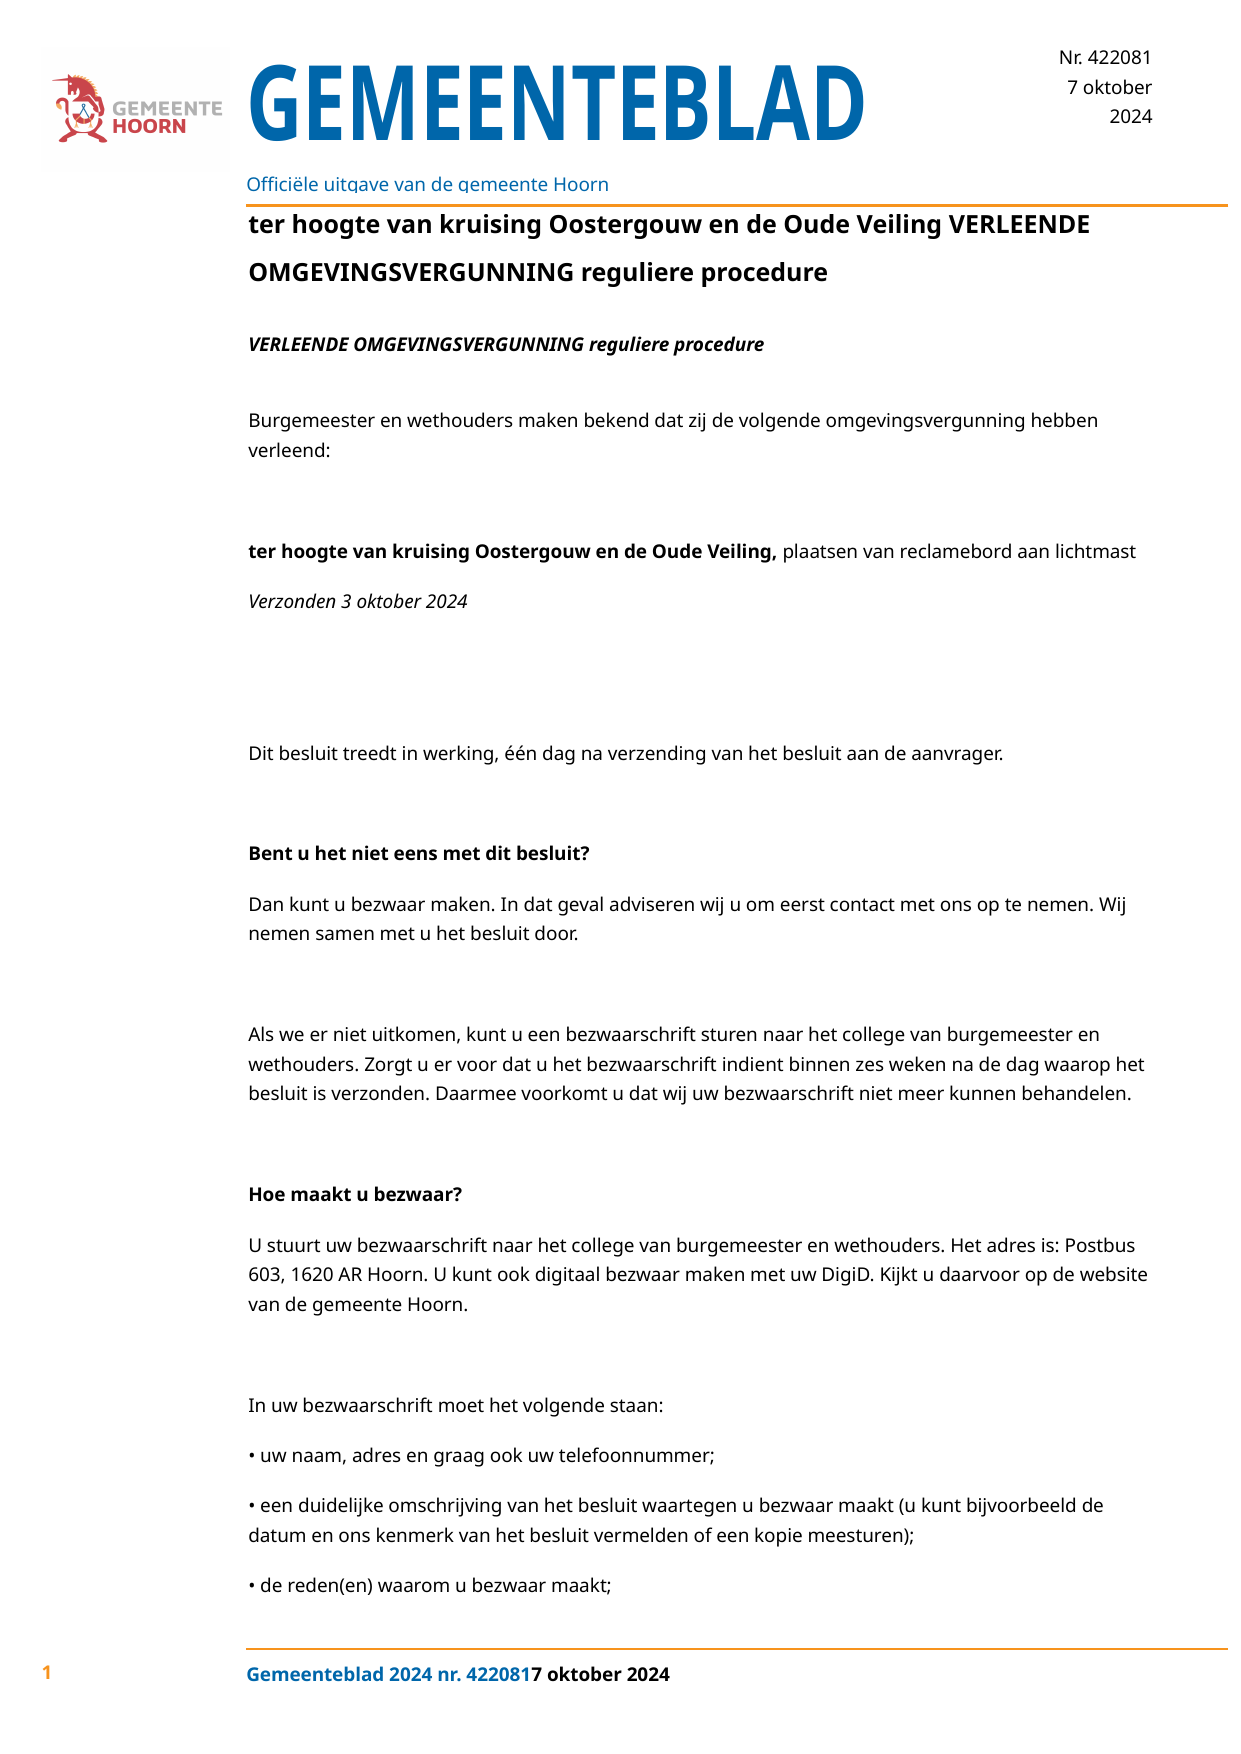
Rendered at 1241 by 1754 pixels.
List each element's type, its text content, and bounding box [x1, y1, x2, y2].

text Burgemeester en wethouders maken bekend dat zij de volgende omgevingsvergunning hebben verleend: [248, 408, 1152, 463]
text Hoe maakt u bezwaar? [248, 1181, 1152, 1207]
text VERLEENDE OMGEVINGSVERGUNNING reguliere procedure [248, 331, 1152, 357]
text ter hoogte van kruising Oostergouw en de Oude Veiling, plaatsen van reclamebord aan lichtmast [248, 538, 1152, 564]
text In uw bezwaarschrift moet het volgende staan: [248, 1392, 1152, 1417]
text ter hoogte van kruising Oostergouw en de Oude Veiling VERLEENDE OMGEVINGSVERGUNNING reguliere procedure [248, 207, 1152, 288]
text U stuurt uw bezwaarschrift naar het college van burgemeester en wethouders. Het adres is: Postbus 603, 1620 AR Hoorn. U kunt ook digitaal bezwaar maken met uw DigiD. Kijkt u daarvoor op de website van de gemeente Hoorn. [248, 1232, 1152, 1317]
text • de reden(en) waarom u bezwaar maakt; [248, 1573, 1152, 1598]
text Verzonden 3 oktober 2024 [248, 588, 1152, 614]
picture [41, 47, 231, 172]
text Dit besluit treedt in werking, één dag na verzending van het besluit aan de aanvrager. [248, 740, 1152, 765]
text Als we er niet uitkomen, kunt u een bezwaarschrift sturen naar het college van burgemeester en wethouders. Zorgt u er voor dat u het bezwaarschrift indient binnen zes weken na de dag waarop het besluit is verzonden. Daarmee voorkomt u dat wij uw bezwaarschrift niet meer kunnen behandelen. [248, 1021, 1152, 1106]
text Bent u het niet eens met dit besluit? [248, 841, 1152, 866]
text • een duidelijke omschrijving van het besluit waartegen u bezwaar maakt (u kunt bijvoorbeeld de datum en ons kenmerk van het besluit vermelden of een kopie meesturen); [248, 1493, 1152, 1548]
text • uw naam, adres en graag ook uw telefoonnummer; [248, 1442, 1152, 1468]
text Dan kunt u bezwaar maken. In dat geval adviseren wij u om eerst contact met ons op te nemen. Wij nemen samen met u het besluit door. [248, 891, 1152, 946]
